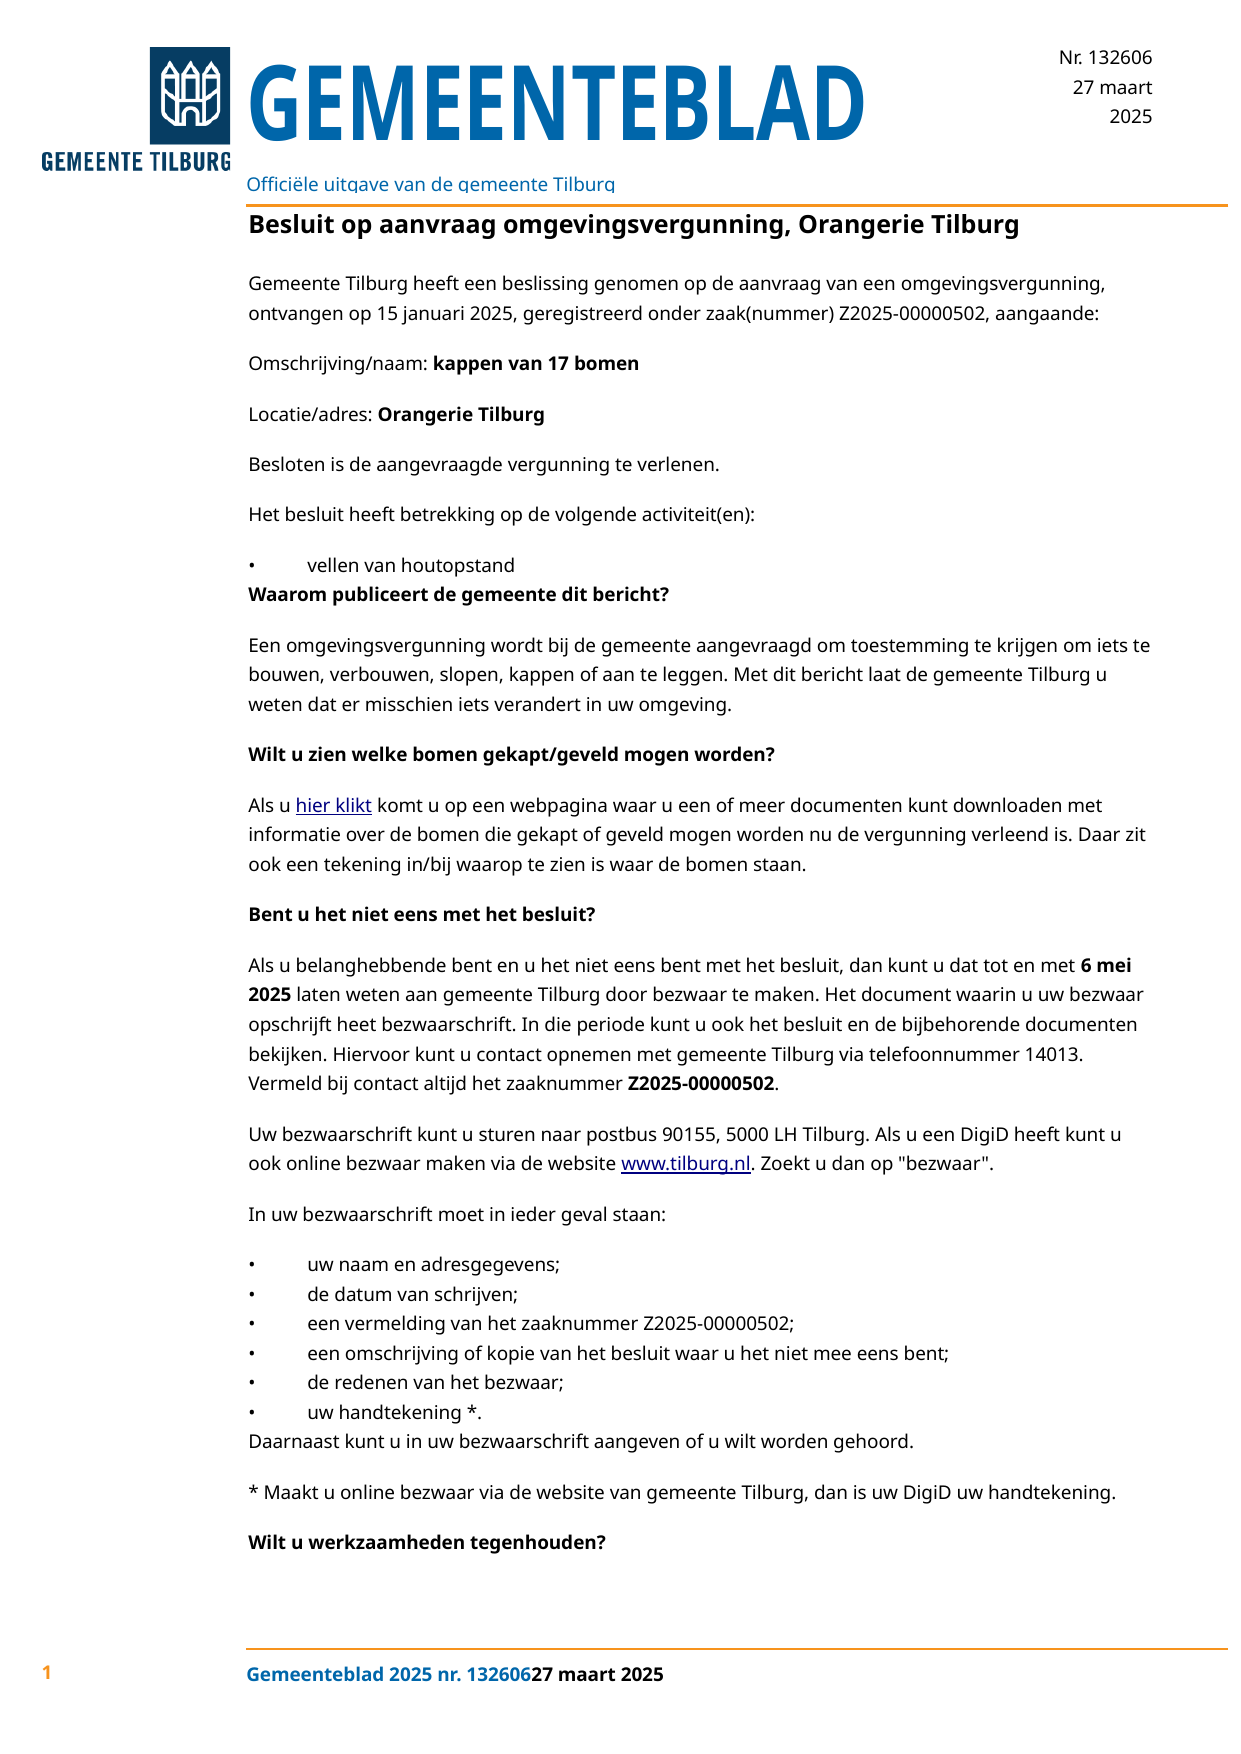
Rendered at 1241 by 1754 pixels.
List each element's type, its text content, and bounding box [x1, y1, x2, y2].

text Als u hier klikt komt u op een webpagina waar u een of meer documenten kunt downloaden met informatie over de bomen die gekapt of geveld mogen worden nu de vergunning verleend is. Daar zit ook een tekening in/bij waarop te zien is waar de bomen staan. [248, 792, 1152, 877]
text In uw bezwaarschrift moet in ieder geval staan: [248, 1201, 1152, 1226]
text Als u belanghebbende bent en u het niet eens bent met het besluit, dan kunt u dat tot en met 6 mei 2025 laten weten aan gemeente Tilburg door bezwaar te maken. Het document waarin u uw bezwaar opschrijft heet bezwaarschrift. In die periode kunt u ook het besluit en de bijbehorende documenten bekijken. Hiervoor kunt u contact opnemen met gemeente Tilburg via telefoonnummer 14013. Vermeld bij contact altijd het zaaknummer Z2025-00000502. [248, 952, 1152, 1096]
text Locatie/adres: Orangerie Tilburg [248, 401, 1152, 426]
picture [41, 47, 231, 172]
text Bent u het niet eens met het besluit? [248, 902, 1152, 927]
list een vermelding van het zaaknummer Z2025-00000502; [248, 1310, 1152, 1336]
list vellen van houtopstand [248, 552, 1152, 578]
text * Maakt u online bezwaar via de website van gemeente Tilburg, dan is uw DigiD uw handtekening. [248, 1479, 1152, 1505]
text Wilt u werkzaamheden tegenhouden? [248, 1529, 1152, 1555]
text Gemeente Tilburg heeft een beslissing genomen op de aanvraag van een omgevingsvergunning, ontvangen op 15 januari 2025, geregistreerd onder zaak(nummer) Z2025-00000502, aangaande: [248, 270, 1152, 326]
text Wilt u zien welke bomen gekapt/geveld mogen worden? [248, 742, 1152, 767]
list de redenen van het bezwaar; [248, 1369, 1152, 1395]
text Het besluit heeft betrekking op de volgende activiteit(en): [248, 502, 1152, 527]
list de datum van schrijven; [248, 1281, 1152, 1306]
text Waarom publiceert de gemeente dit bericht? [248, 582, 1152, 607]
text Uw bezwaarschrift kunt u sturen naar postbus 90155, 5000 LH Tilburg. Als u een DigiD heeft kunt u ook online bezwaar maken via de website www.tilburg.nl. Zoekt u dan op "bezwaar". [248, 1121, 1152, 1176]
list uw handtekening *. [248, 1399, 1152, 1425]
text Besluit op aanvraag omgevingsvergunning, Orangerie Tilburg [248, 207, 1152, 241]
text Een omgevingsvergunning wordt bij de gemeente aangevraagd om toestemming te krijgen om iets te bouwen, verbouwen, slopen, kappen of aan te leggen. Met dit bericht laat de gemeente Tilburg u weten dat er misschien iets verandert in uw omgeving. [248, 632, 1152, 717]
text Omschrijving/naam: kappen van 17 bomen [248, 350, 1152, 376]
list een omschrijving of kopie van het besluit waar u het niet mee eens bent; [248, 1340, 1152, 1366]
text Besloten is de aangevraagde vergunning te verlenen. [248, 451, 1152, 477]
list uw naam en adresgegevens; [248, 1251, 1152, 1277]
text Daarnaast kunt u in uw bezwaarschrift aangeven of u wilt worden gehoord. [248, 1429, 1152, 1454]
